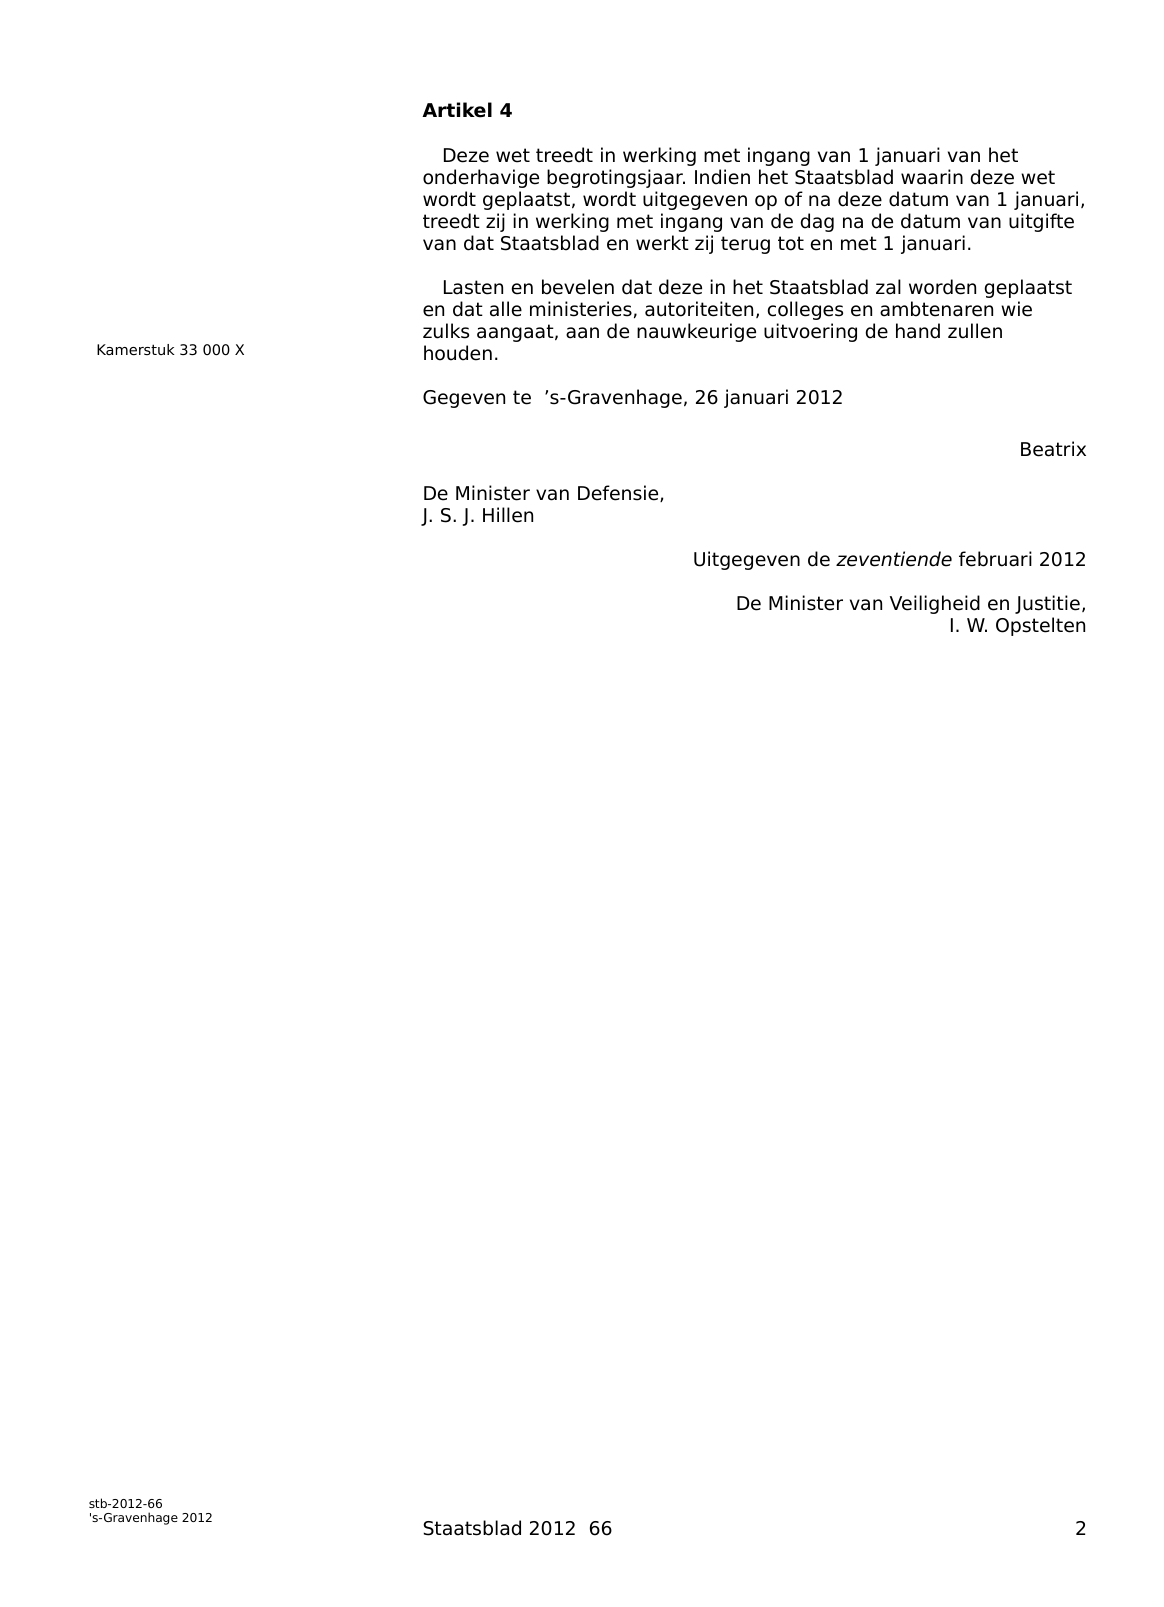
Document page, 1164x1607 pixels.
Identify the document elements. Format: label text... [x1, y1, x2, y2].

text 's-Gravenhage 2012 [88, 1511, 323, 1525]
text De Minister van Veiligheid en Justitie, I. W. Opstelten [422, 593, 1087, 637]
text De Minister van Defensie, J. S. J. Hillen [422, 483, 1087, 527]
text Kamerstuk 33 000 X [77, 342, 396, 358]
text stb-2012-66 [88, 1497, 323, 1511]
text Gegeven te ’s-Gravenhage, 26 januari 2012 [422, 387, 1087, 409]
text Uitgegeven de zeventiende februari 2012 [422, 549, 1087, 571]
text Deze wet treedt in werking met ingang van 1 januari van het onderhavige begrotingsjaar. Indien het Staatsblad waarin deze wet wordt geplaatst, wordt uitgegeven op of na deze datum van 1 januari, treedt zij in werking met ingang van de dag na de datum van uitgifte van dat Staatsblad en werkt zij terug tot en met 1 januari. [422, 144, 1087, 254]
subtitle Artikel 4 [422, 100, 1087, 122]
text Beatrix [422, 439, 1087, 461]
text Lasten en bevelen dat deze in het Staatsblad zal worden geplaatst en dat alle ministeries, autoriteiten, colleges en ambtenaren wie zulks aangaat, aan de nauwkeurige uitvoering de hand zullen houden. [422, 277, 1087, 364]
